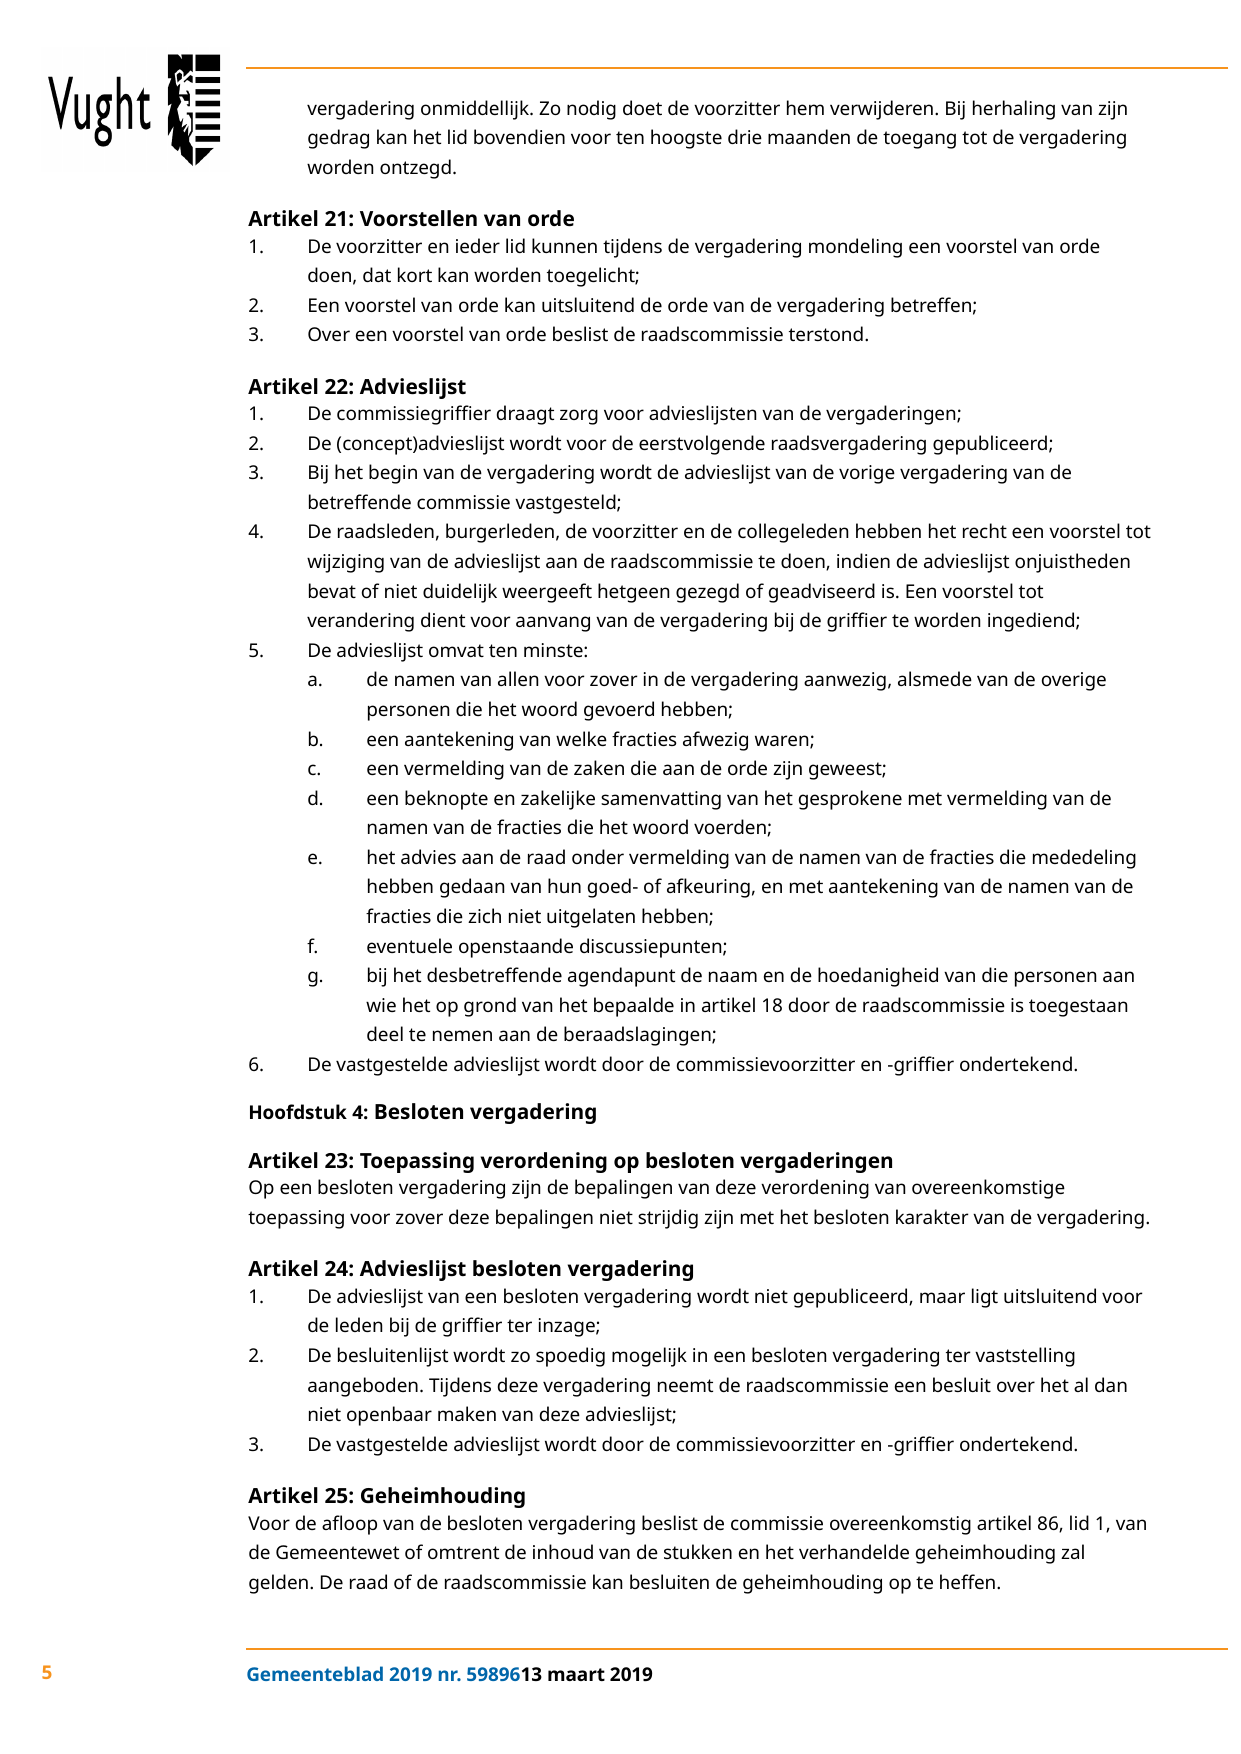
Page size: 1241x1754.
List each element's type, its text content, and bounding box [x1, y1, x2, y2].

text Op een besloten vergadering zijn de bepalingen van deze verordening van overeenkomstige toepassing voor zover deze bepalingen niet strijdig zijn met het besloten karakter van de vergadering. [248, 1174, 1152, 1230]
text Hoofdstuk 4: Besloten vergadering [248, 1097, 1152, 1125]
list De (concept)advieslijst wordt voor de eerstvolgende raadsvergadering gepubliceerd; [248, 430, 1152, 456]
list De vastgestelde advieslijst wordt door de commissievoorzitter en -griffier ondertekend. [248, 1051, 1152, 1077]
text Artikel 23: Toepassing verordening op besloten vergaderingen [248, 1146, 1152, 1174]
list de namen van allen voor zover in de vergadering aanwezig, alsmede van de overige personen die het woord gevoerd hebben; [307, 667, 1152, 722]
list bij het desbetreffende agendapunt de naam en de hoedanigheid van die personen aan wie het op grond van het bepaalde in artikel 18 door de raadscommissie is toegestaan deel te nemen aan de beraadslagingen; [307, 962, 1152, 1047]
list De vastgestelde advieslijst wordt door de commissievoorzitter en -griffier ondertekend. [248, 1431, 1152, 1457]
text Artikel 24: Advieslijst besloten vergadering [248, 1254, 1152, 1283]
picture [41, 47, 231, 172]
list De advieslijst van een besloten vergadering wordt niet gepubliceerd, maar ligt uitsluitend voor de leden bij de griffier ter inzage; [248, 1283, 1152, 1338]
text Voor de afloop van de besloten vergadering beslist de commissie overeenkomstig artikel 86, lid 1, van de Gemeentewet of omtrent de inhoud van de stukken en het verhandelde geheimhouding zal gelden. De raad of de raadscommissie kan besluiten de geheimhouding op te heffen. [248, 1510, 1152, 1595]
text Artikel 21: Voorstellen van orde [248, 204, 1152, 233]
list het advies aan de raad onder vermelding van de namen van de fracties die mededeling hebben gedaan van hun goed- of afkeuring, en met aantekening van de namen van de fracties die zich niet uitgelaten hebben; [307, 844, 1152, 929]
list De advieslijst omvat ten minste: [248, 637, 1152, 663]
list De commissiegriffier draagt zorg voor advieslijsten van de vergaderingen; [248, 400, 1152, 426]
text Artikel 25: Geheimhouding [248, 1481, 1152, 1510]
list Een voorstel van orde kan uitsluitend de orde van de vergadering betreffen; [248, 292, 1152, 318]
list een vermelding van de zaken die aan de orde zijn geweest; [307, 755, 1152, 781]
list Bij het begin van de vergadering wordt de advieslijst van de vorige vergadering van de betreffende commissie vastgesteld; [248, 459, 1152, 515]
list eventuele openstaande discussiepunten; [307, 933, 1152, 959]
list een aantekening van welke fracties afwezig waren; [307, 726, 1152, 752]
list De voorzitter en ieder lid kunnen tijdens de vergadering mondeling een voorstel van orde doen, dat kort kan worden toegelicht; [248, 233, 1152, 288]
list vergadering onmiddellijk. Zo nodig doet de voorzitter hem verwijderen. Bij herhaling van zijn gedrag kan het lid bovendien voor ten hoogste drie maanden de toegang tot de vergadering worden ontzegd. [248, 95, 1152, 180]
list De raadsleden, burgerleden, de voorzitter en de collegeleden hebben het recht een voorstel tot wijziging van de advieslijst aan de raadscommissie te doen, indien de advieslijst onjuistheden bevat of niet duidelijk weergeeft hetgeen gezegd of geadviseerd is. Een voorstel tot verandering dient voor aanvang van de vergadering bij de griffier te worden ingediend; [248, 519, 1152, 633]
list Over een voorstel van orde beslist de raadscommissie terstond. [248, 322, 1152, 347]
list De besluitenlijst wordt zo spoedig mogelijk in een besloten vergadering ter vaststelling aangeboden. Tijdens deze vergadering neemt de raadscommissie een besluit over het al dan niet openbaar maken van deze advieslijst; [248, 1342, 1152, 1427]
list een beknopte en zakelijke samenvatting van het gesprokene met vermelding van de namen van de fracties die het woord voerden; [307, 785, 1152, 840]
text Artikel 22: Advieslijst [248, 372, 1152, 400]
